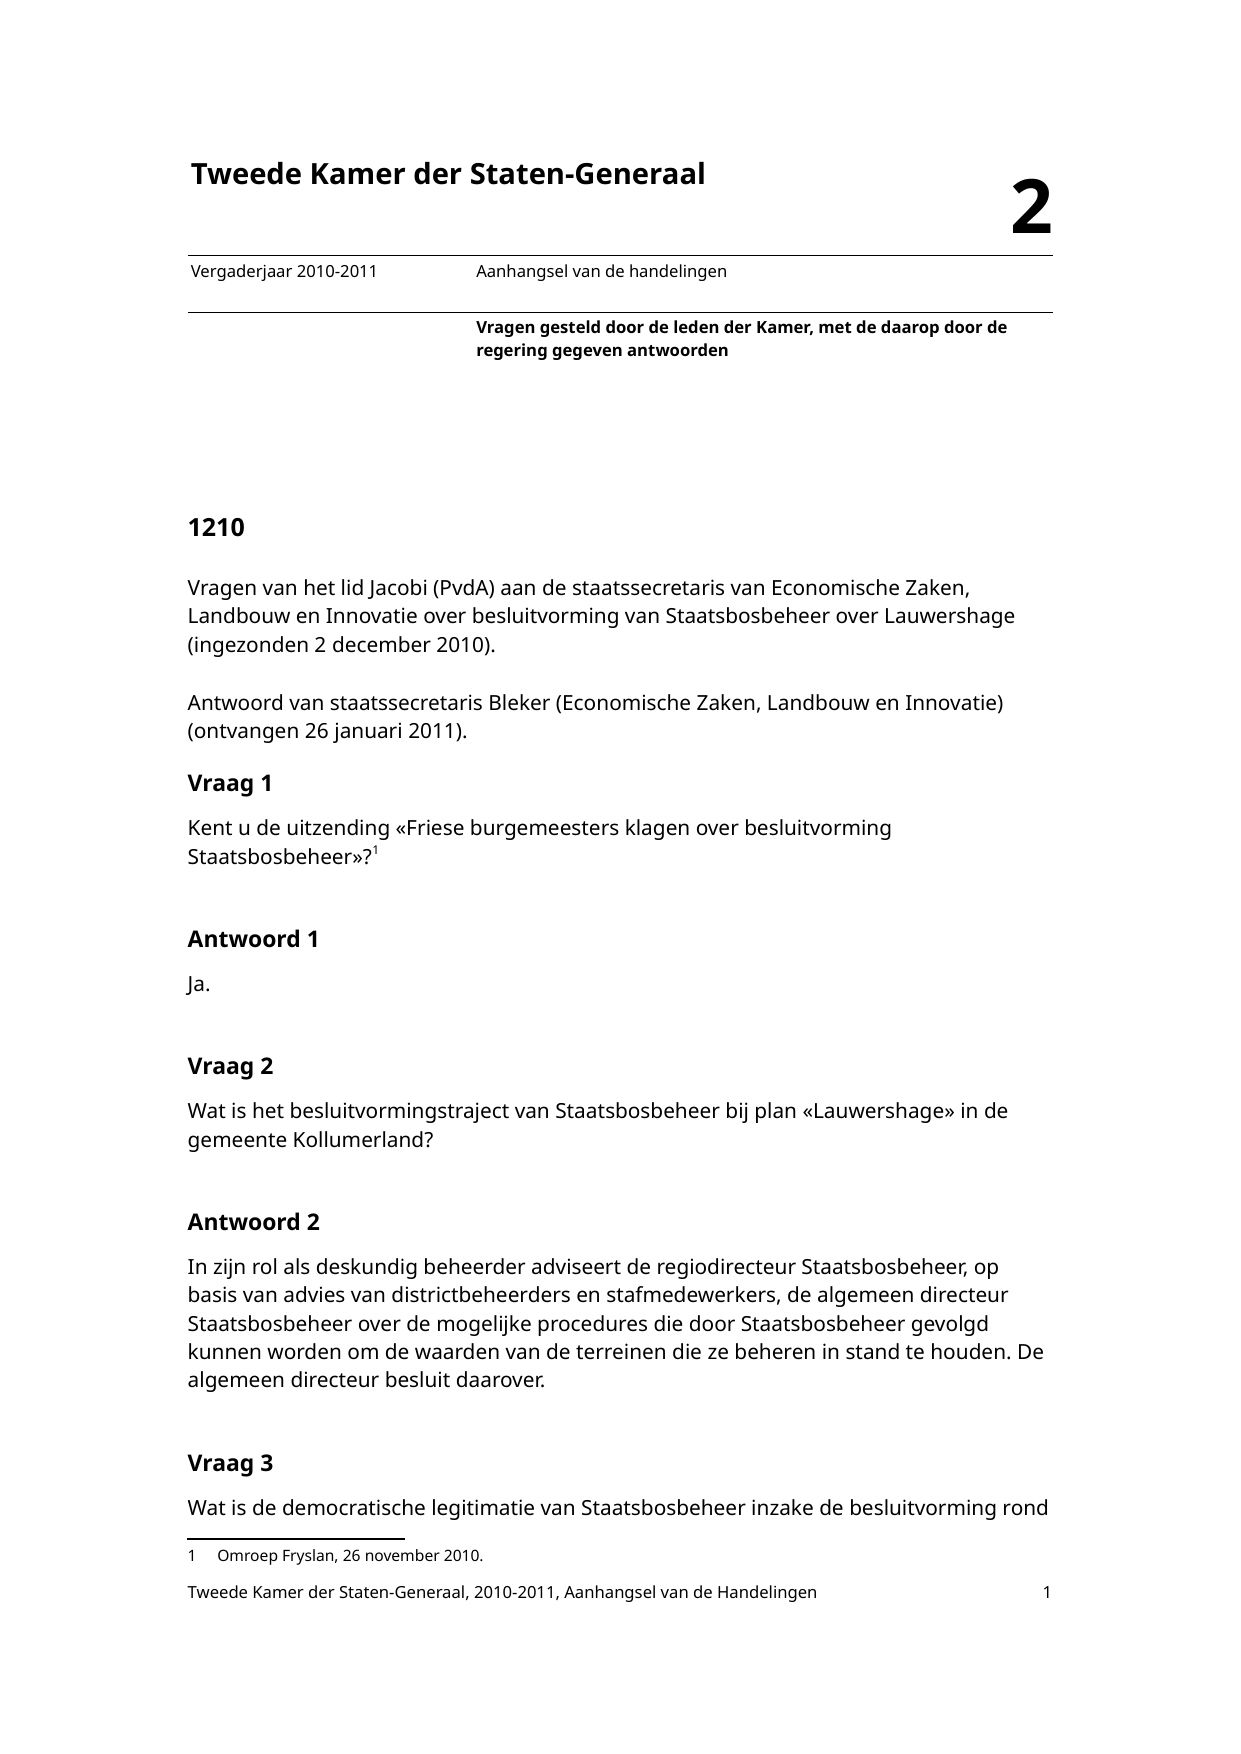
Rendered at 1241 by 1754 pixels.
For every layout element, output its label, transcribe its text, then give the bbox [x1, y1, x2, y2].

subtitle Antwoord 1 [187, 923, 1053, 954]
subtitle Vraag 1 [187, 767, 1053, 798]
subtitle Antwoord 2 [187, 1206, 1053, 1237]
text Kent u de uitzending «Friese burgemeesters klagen over besluitvorming Staatsbosbeheer»? [187, 813, 1053, 870]
subtitle Vraag 2 [187, 1050, 1053, 1081]
subtitle Vraag 3 [187, 1447, 1053, 1478]
text In zijn rol als deskundig beheerder adviseert de regiodirecteur Staatsbosbeheer, op basis van advies van districtbeheerders en stafmedewerkers, de algemeen directeur Staatsbosbeheer over de mogelijke procedures die door Staatsbosbeheer gevolgd kunnen worden om de waarden van de terreinen die ze beheren in stand te houden. De algemeen directeur besluit daarover. [187, 1252, 1053, 1394]
text 1210 [187, 509, 1053, 543]
text Wat is het besluitvormingstraject van Staatsbosbeheer bij plan «Lauwershage» in de gemeente Kollumerland? [187, 1096, 1053, 1153]
text Omroep Fryslan, 26 november 2010. [187, 1538, 1053, 1566]
table_cell Vragen gesteld door de leden der Kamer, met de daarop door de regering gegeven antwoorden [473, 313, 1053, 361]
text Wat is de democratische legitimatie van Staatsbosbeheer inzake de besluitvorming rond [187, 1493, 1053, 1521]
text Vragen van het lid Jacobi (PvdA) aan de staatssecretaris van Economische Zaken, Landbouw en Innovatie over besluitvorming van Staatsbosbeheer over Lauwershage (ingezonden 2 december 2010). [187, 573, 1053, 658]
text Ja. [187, 969, 1053, 997]
table_header Tweede Kamer der Staten-Generaal [188, 150, 879, 255]
table_cell Vergaderjaar 2010-2011 [188, 256, 473, 312]
text Antwoord van staatssecretaris Bleker (Economische Zaken, Landbouw en Innovatie) (ontvangen 26 januari 2011). [187, 688, 1053, 745]
table_header 2 [880, 150, 1053, 255]
table_cell [188, 313, 473, 361]
table_cell Aanhangsel van de handelingen [473, 256, 1053, 312]
